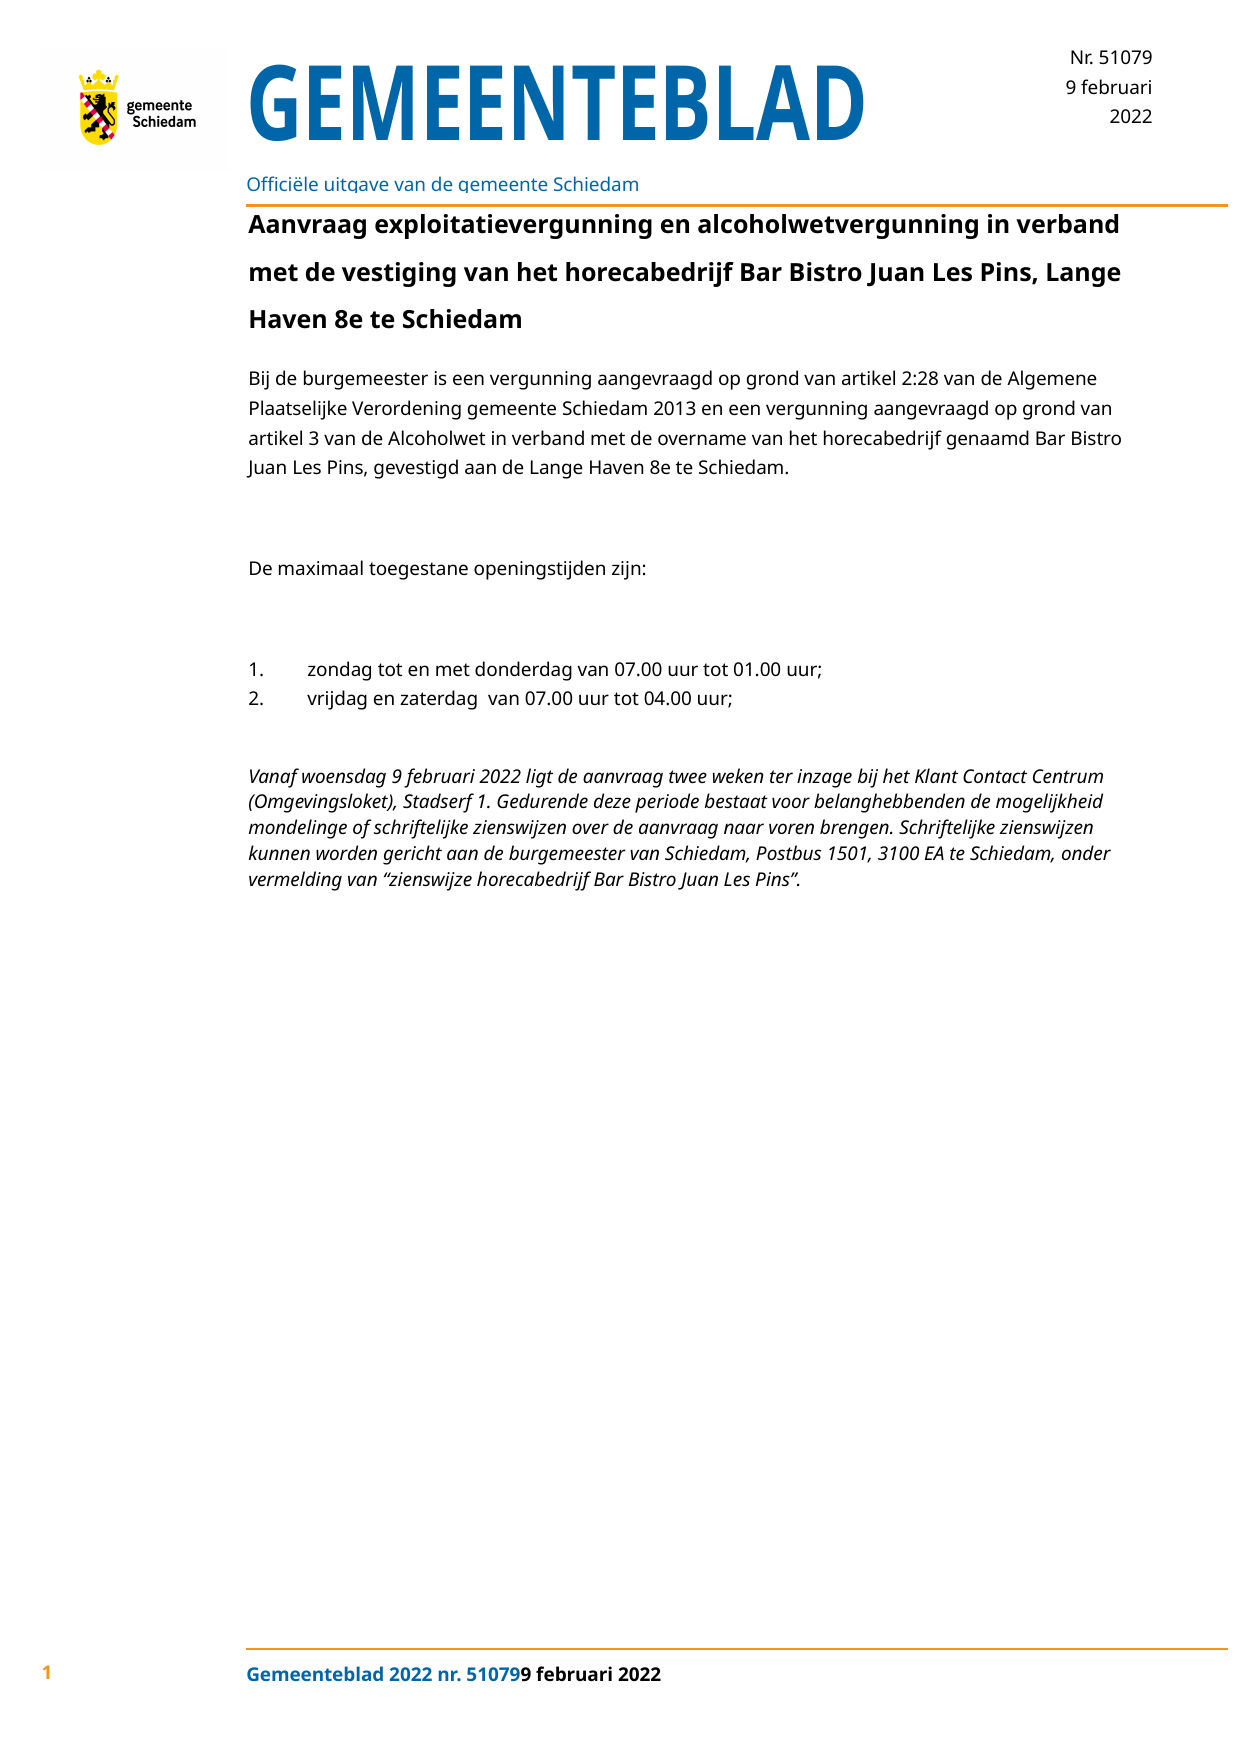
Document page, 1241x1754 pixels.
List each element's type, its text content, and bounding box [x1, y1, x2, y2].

text Bij de burgemeester is een vergunning aangevraagd op grond van artikel 2:28 van de Algemene Plaatselijke Verordening gemeente Schiedam 2013 en een vergunning aangevraagd op grond van artikel 3 van de Alcoholwet in verband met de overname van het horecabedrijf genaamd Bar Bistro Juan Les Pins, gevestigd aan de Lange Haven 8e te Schiedam. [248, 366, 1152, 480]
text De maximaal toegestane openingstijden zijn: [248, 555, 1152, 581]
list vrijdag en zaterdag van 07.00 uur tot 04.00 uur; [248, 686, 1152, 711]
text Aanvraag exploitatievergunning en alcoholwetvergunning in verband met de vestiging van het horecabedrijf Bar Bistro Juan Les Pins, Lange Haven 8e te Schiedam [248, 207, 1152, 336]
picture [41, 47, 231, 172]
text Vanaf woensdag 9 februari 2022 ligt de aanvraag twee weken ter inzage bij het Klant Contact Centrum (Omgevingsloket), Stadserf 1. Gedurende deze periode bestaat voor belanghebbenden de mogelijkheid mondelinge of schriftelijke zienswijzen over de aanvraag naar voren brengen. Schriftelijke zienswijzen kunnen worden gericht aan de burgemeester van Schiedam, Postbus 1501, 3100 EA te Schiedam, onder vermelding van “zienswijze horecabedrijf Bar Bistro Juan Les Pins”. [248, 763, 1152, 892]
list zondag tot en met donderdag van 07.00 uur tot 01.00 uur; [248, 656, 1152, 682]
